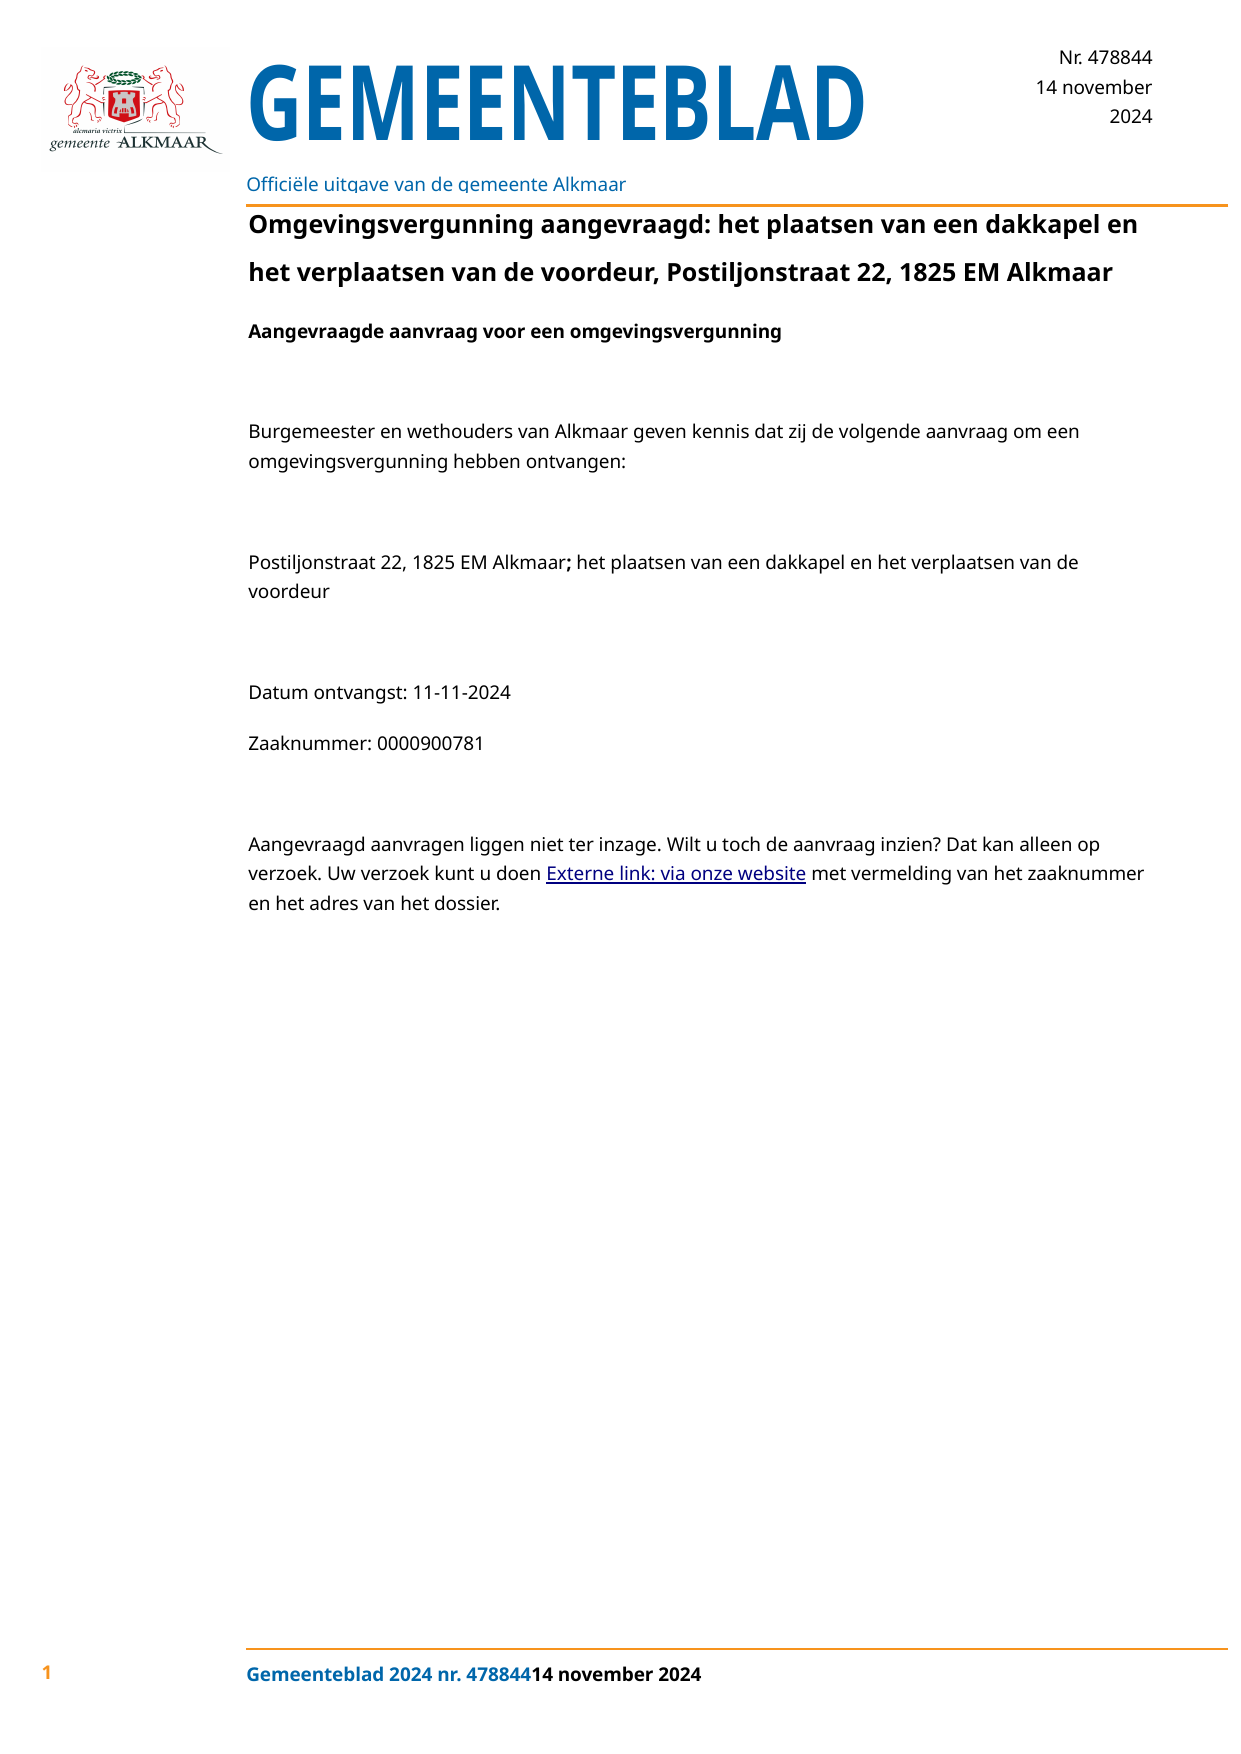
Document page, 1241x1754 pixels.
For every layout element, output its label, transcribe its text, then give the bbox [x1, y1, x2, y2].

text Postiljonstraat 22, 1825 EM Alkmaar; het plaatsen van een dakkapel en het verplaatsen van de voordeur [248, 549, 1152, 604]
text Burgemeester en wethouders van Alkmaar geven kennis dat zij de volgende aanvraag om een omgevingsvergunning hebben ontvangen: [248, 419, 1152, 474]
text Datum ontvangst: 11-11-2024 [248, 679, 1152, 705]
text Aangevraagde aanvraag voor een omgevingsvergunning [248, 318, 1152, 344]
picture [41, 47, 231, 172]
text Zaaknummer: 0000900781 [248, 730, 1152, 756]
text Aangevraagd aanvragen liggen niet ter inzage. Wilt u toch de aanvraag inzien? Dat kan alleen op verzoek. Uw verzoek kunt u doen Externe link: via onze website met vermelding van het zaaknummer en het adres van het dossier. [248, 831, 1152, 916]
text Omgevingsvergunning aangevraagd: het plaatsen van een dakkapel en het verplaatsen van de voordeur, Postiljonstraat 22, 1825 EM Alkmaar [248, 207, 1152, 288]
